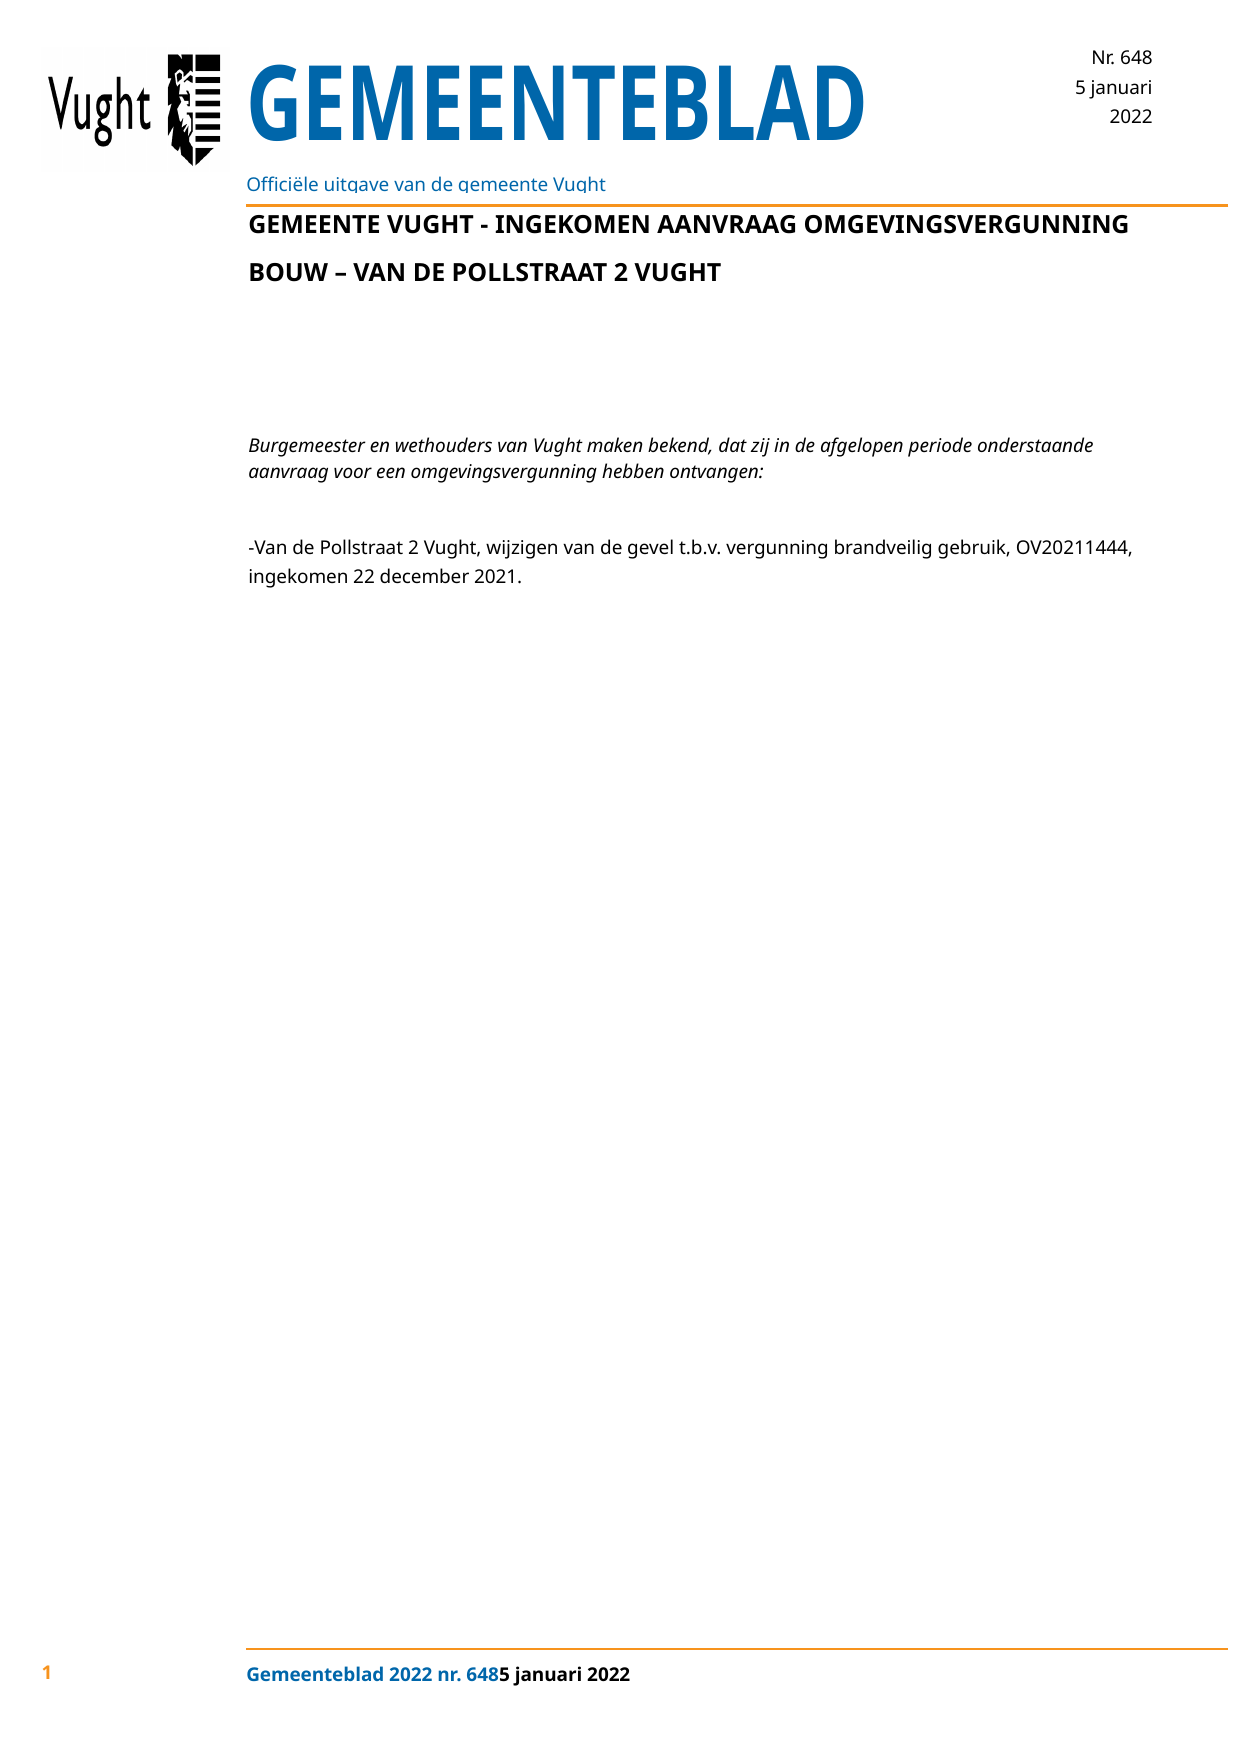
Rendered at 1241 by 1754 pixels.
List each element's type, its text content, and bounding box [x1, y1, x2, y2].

text Burgemeester en wethouders van Vught maken bekend, dat zij in de afgelopen periode onderstaande aanvraag voor een omgevingsvergunning hebben ontvangen: [248, 432, 1152, 484]
text GEMEENTE VUGHT - INGEKOMEN AANVRAAG OMGEVINGSVERGUNNING BOUW – VAN DE POLLSTRAAT 2 VUGHT [248, 207, 1152, 288]
picture [41, 47, 231, 172]
text -Van de Pollstraat 2 Vught, wijzigen van de gevel t.b.v. vergunning brandveilig gebruik, OV20211444, ingekomen 22 december 2021. [248, 534, 1152, 589]
